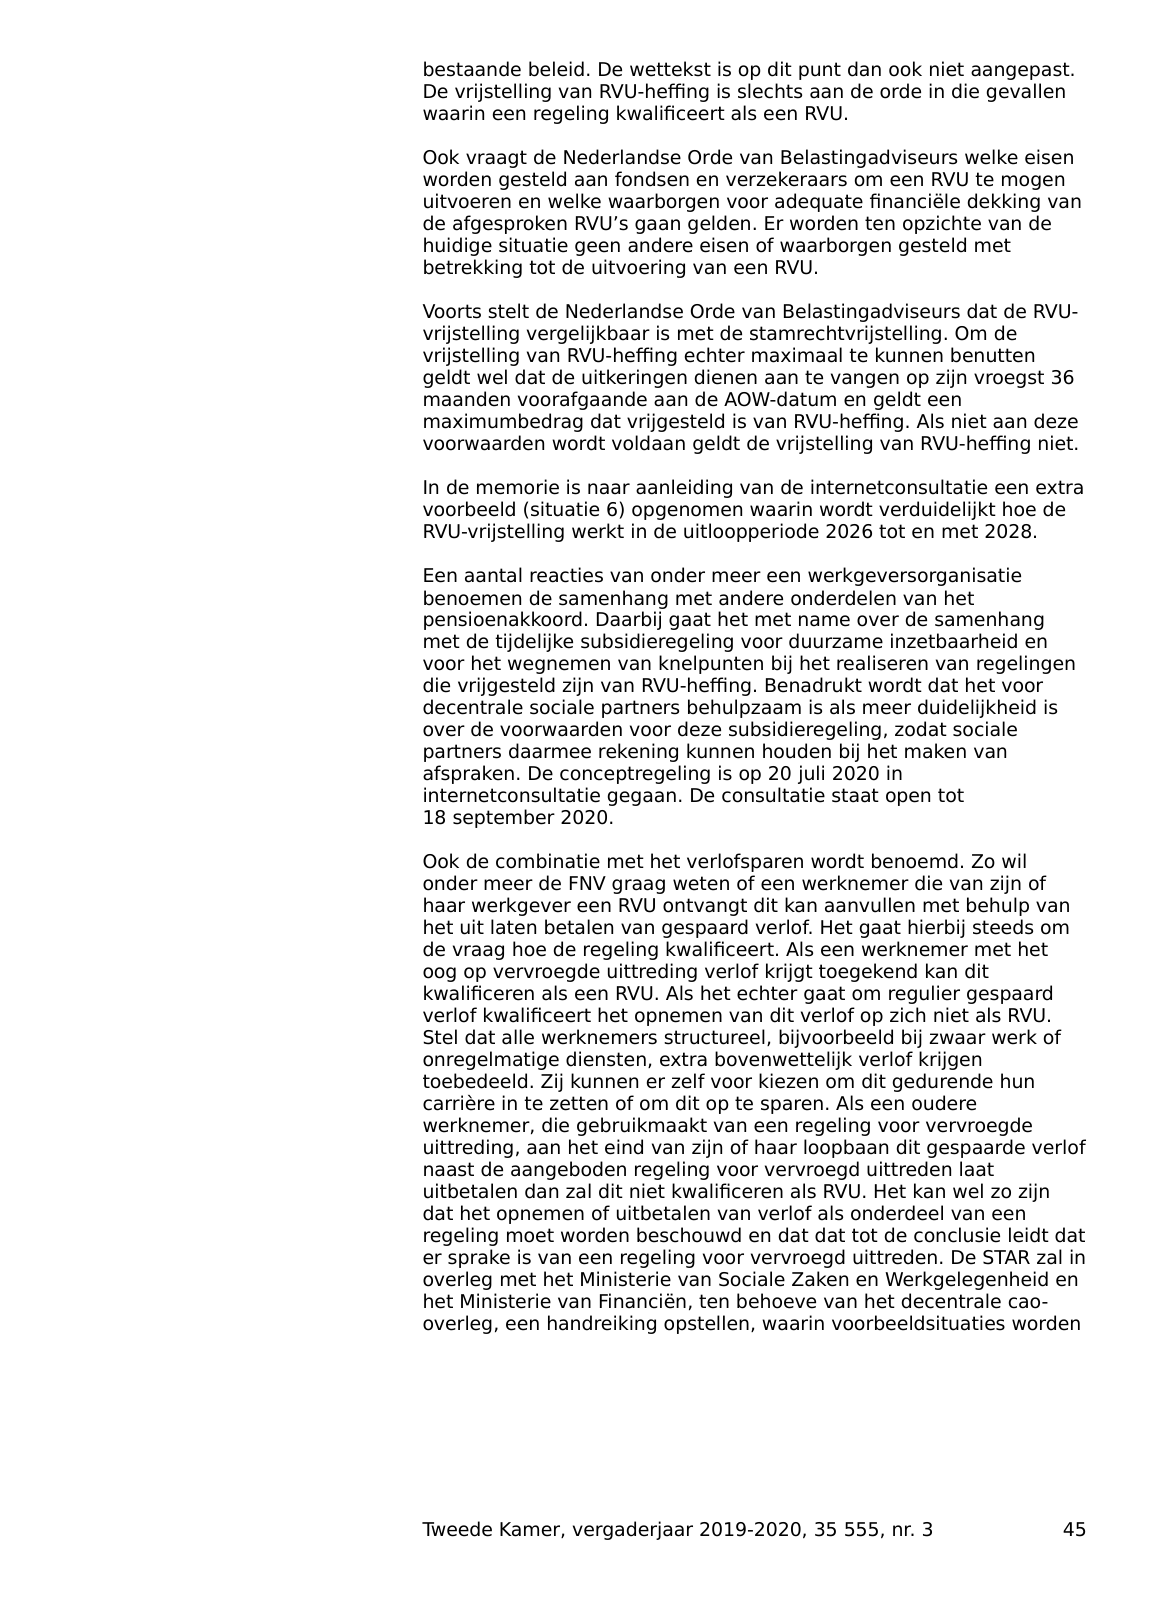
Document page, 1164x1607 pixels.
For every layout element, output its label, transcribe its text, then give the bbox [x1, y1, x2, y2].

text In de memorie is naar aanleiding van de internetconsultatie een extra voorbeeld (situatie 6) opgenomen waarin wordt verduidelijkt hoe de RVU-vrijstelling werkt in de uitloopperiode 2026 tot en met 2028. [422, 477, 1087, 543]
text Ook de combinatie met het verlofsparen wordt benoemd. Zo wil onder meer de FNV graag weten of een werknemer die van zijn of haar werkgever een RVU ontvangt dit kan aanvullen met behulp van het uit laten betalen van gespaard verlof. Het gaat hierbij steeds om de vraag hoe de regeling kwalificeert. Als een werknemer met het oog op vervroegde uittreding verlof krijgt toegekend kan dit kwalificeren als een RVU. Als het echter gaat om regulier gespaard verlof kwalificeert het opnemen van dit verlof op zich niet als RVU. Stel dat alle werknemers structureel, bijvoorbeeld bij zwaar werk of onregelmatige diensten, extra bovenwettelijk verlof krijgen toebedeeld. Zij kunnen er zelf voor kiezen om dit gedurende hun carrière in te zetten of om dit op te sparen. Als een oudere werknemer, die gebruikmaakt van een regeling voor vervroegde uittreding, aan het eind van zijn of haar loopbaan dit gespaarde verlof naast de aangeboden regeling voor vervroegd uittreden laat uitbetalen dan zal dit niet kwalificeren als RVU. Het kan wel zo zijn dat het opnemen of uitbetalen van verlof als onderdeel van een regeling moet worden beschouwd en dat dat tot de conclusie leidt dat er sprake is van een regeling voor vervroegd uittreden. De STAR zal in overleg met het Ministerie van Sociale Zaken en Werkgelegenheid en het Ministerie van Financiën, ten behoeve van het decentrale cao-overleg, een handreiking opstellen, waarin voorbeeldsituaties worden [422, 851, 1087, 1335]
text Voorts stelt de Nederlandse Orde van Belastingadviseurs dat de RVU-vrijstelling vergelijkbaar is met de stamrechtvrijstelling. Om de vrijstelling van RVU-heffing echter maximaal te kunnen benutten geldt wel dat de uitkeringen dienen aan te vangen op zijn vroegst 36 maanden voorafgaande aan de AOW-datum en geldt een maximumbedrag dat vrijgesteld is van RVU-heffing. Als niet aan deze voorwaarden wordt voldaan geldt de vrijstelling van RVU-heffing niet. [422, 301, 1087, 455]
text Een aantal reacties van onder meer een werkgeversorganisatie benoemen de samenhang met andere onderdelen van het pensioenakkoord. Daarbij gaat het met name over de samenhang met de tijdelijke subsidieregeling voor duurzame inzetbaarheid en voor het wegnemen van knelpunten bij het realiseren van regelingen die vrijgesteld zijn van RVU-heffing. Benadrukt wordt dat het voor decentrale sociale partners behulpzaam is als meer duidelijkheid is over de voorwaarden voor deze subsidieregeling, zodat sociale partners daarmee rekening kunnen houden bij het maken van afspraken. De conceptregeling is op 20 juli 2020 in internetconsultatie gegaan. De consultatie staat open tot 18 september 2020. [422, 565, 1087, 829]
text bestaande beleid. De wettekst is op dit punt dan ook niet aangepast. De vrijstelling van RVU-heffing is slechts aan de orde in die gevallen waarin een regeling kwalificeert als een RVU. [422, 59, 1087, 125]
text Ook vraagt de Nederlandse Orde van Belastingadviseurs welke eisen worden gesteld aan fondsen en verzekeraars om een RVU te mogen uitvoeren en welke waarborgen voor adequate financiële dekking van de afgesproken RVU’s gaan gelden. Er worden ten opzichte van de huidige situatie geen andere eisen of waarborgen gesteld met betrekking tot de uitvoering van een RVU. [422, 147, 1087, 279]
